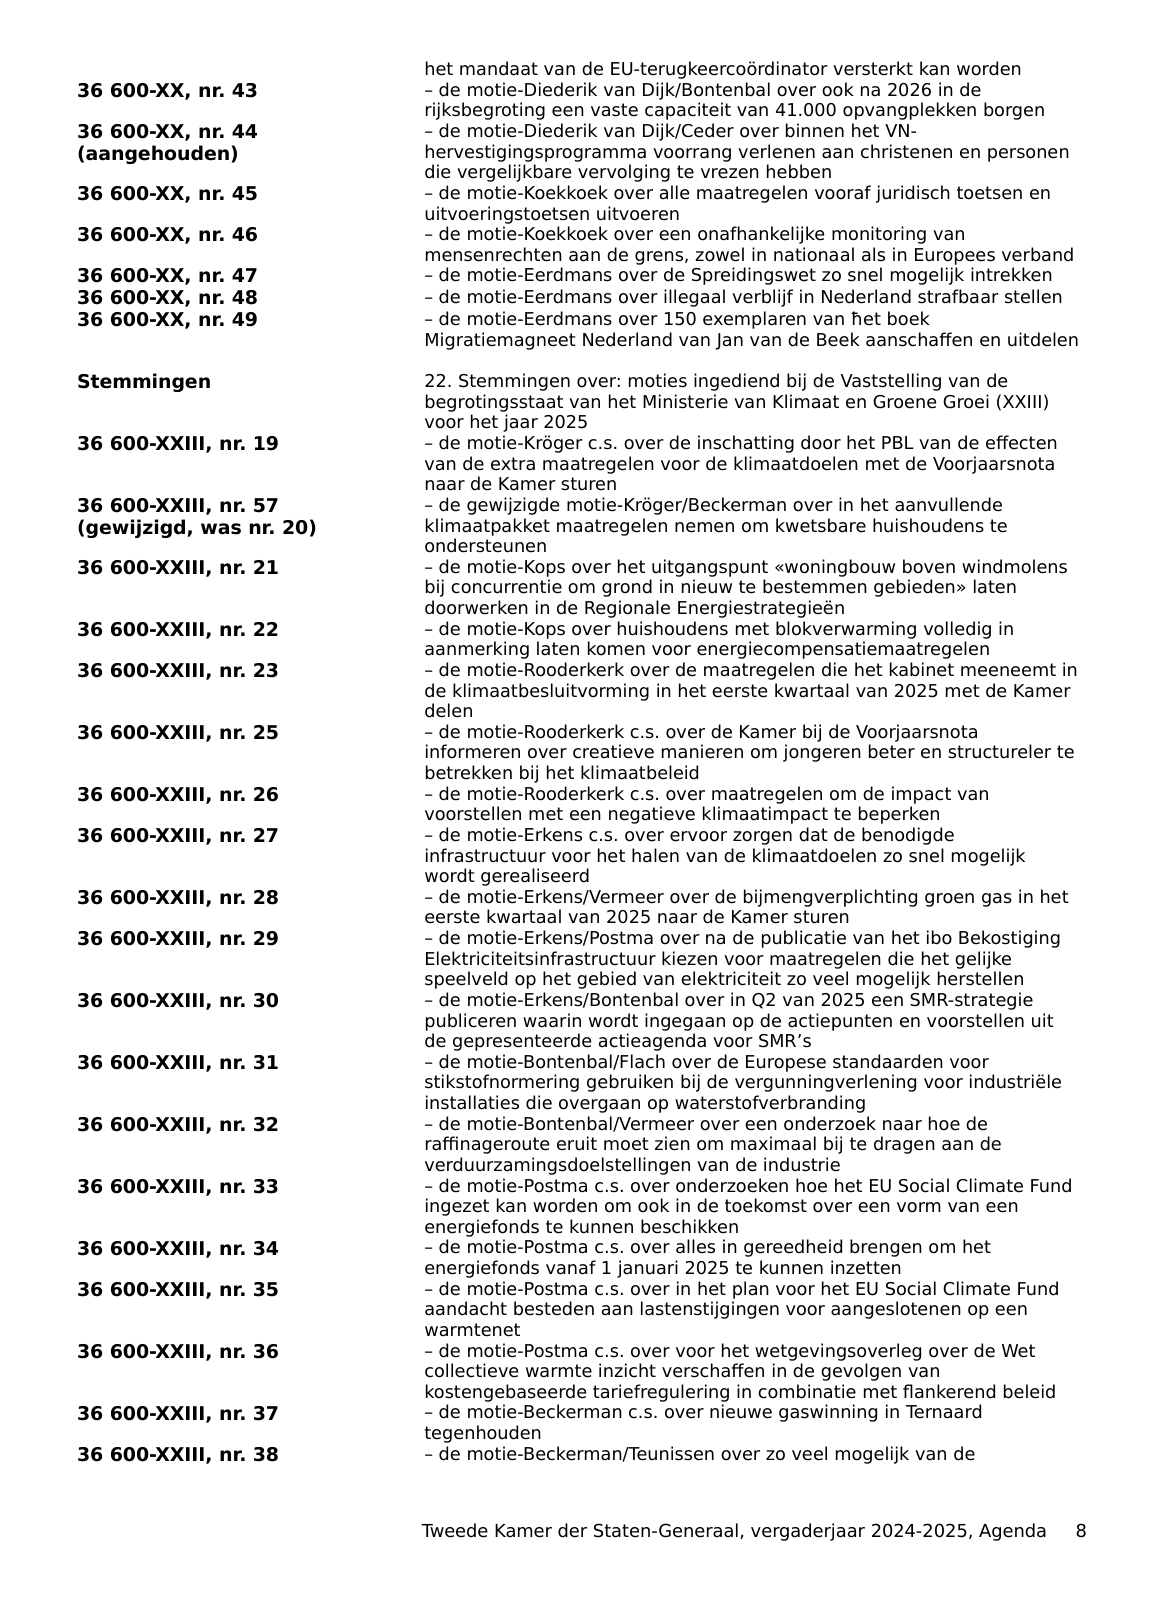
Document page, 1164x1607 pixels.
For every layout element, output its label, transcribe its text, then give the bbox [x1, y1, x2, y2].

table_cell – de motie-Diederik van Dijk/Bontenbal over ook na 2026 in de rijksbegroting een vaste capaciteit van 41.000 opvangplekken borgen [418, 80, 1087, 121]
table_cell [77, 351, 401, 371]
table_cell – de gewijzigde motie-Kröger/Beckerman over in het aanvullende klimaatpakket maatregelen nemen om kwetsbare huishoudens te ondersteunen [418, 495, 1087, 557]
table_cell [401, 121, 418, 183]
table_cell – de motie-Eerdmans over de Spreidingswet zo snel mogelijk intrekken [418, 265, 1087, 287]
table_cell [401, 433, 418, 495]
table_cell 36 600-XX, nr. 44 (aangehouden) [77, 121, 401, 183]
table_cell – de motie-Postma c.s. over in het plan voor het EU Social Climate Fund aandacht besteden aan lastenstijgingen voor aangeslotenen op een warmtenet [418, 1279, 1087, 1341]
table_cell [401, 1238, 418, 1279]
table_cell [401, 887, 418, 928]
table_cell 36 600-XXIII, nr. 32 [77, 1114, 401, 1176]
table_cell – de motie-Kops over het uitgangspunt «woningbouw boven windmolens bij concurrentie om grond in nieuw te bestemmen gebieden» laten doorwerken in de Regionale Energiestrategieën [418, 557, 1087, 619]
table_cell 36 600-XX, nr. 46 [77, 224, 401, 265]
table_cell [77, 59, 401, 80]
table_cell – de motie-Rooderkerk c.s. over de Kamer bij de Voorjaarsnota informeren over creatieve manieren om jongeren beter en structureler te betrekken bij het klimaatbeleid [418, 722, 1087, 784]
table_cell – de motie-Erkens c.s. over ervoor zorgen dat de benodigde infrastructuur voor het halen van de klimaatdoelen zo snel mogelijk wordt gerealiseerd [418, 825, 1087, 887]
table_cell 36 600-XXIII, nr. 38 [77, 1444, 401, 1466]
table_cell [401, 825, 418, 887]
table_cell het mandaat van de EU-terugkeercoördinator versterkt kan worden [418, 59, 1087, 80]
table_cell [401, 1176, 418, 1237]
table_cell [401, 1403, 418, 1444]
table_cell [401, 990, 418, 1052]
table_cell 36 600-XXIII, nr. 37 [77, 1403, 401, 1444]
table_cell [401, 1341, 418, 1402]
table_cell – de motie-Kops over huishoudens met blokverwarming volledig in aanmerking laten komen voor energiecompensatiemaatregelen [418, 619, 1087, 660]
table_cell – de motie-Koekkoek over alle maatregelen vooraf juridisch toetsen en uitvoeringstoetsen uitvoeren [418, 183, 1087, 224]
table_cell – de motie-Erkens/Vermeer over de bijmengverplichting groen gas in het eerste kwartaal van 2025 naar de Kamer sturen [418, 887, 1087, 928]
table_cell 36 600-XXIII, nr. 33 [77, 1176, 401, 1237]
table_cell 36 600-XX, nr. 47 [77, 265, 401, 287]
table_cell [401, 928, 418, 990]
table_cell 36 600-XXIII, nr. 31 [77, 1052, 401, 1114]
table_cell – de motie-Bontenbal/Vermeer over een onderzoek naar hoe de raffinageroute eruit moet zien om maximaal bij te dragen aan de verduurzamingsdoelstellingen van de industrie [418, 1114, 1087, 1176]
table_cell – de motie-Erkens/Postma over na de publicatie van het ibo Bekostiging Elektriciteitsinfrastructuur kiezen voor maatregelen die het gelijke speelveld op het gebied van elektriciteit zo veel mogelijk herstellen [418, 928, 1087, 990]
table_cell 36 600-XXIII, nr. 29 [77, 928, 401, 990]
table_cell 36 600-XXIII, nr. 23 [77, 660, 401, 722]
table_cell [401, 784, 418, 825]
table_cell [401, 351, 418, 371]
table_cell [401, 1052, 418, 1114]
table_cell – de motie-Postma c.s. over voor het wetgevingsoverleg over de Wet collectieve warmte inzicht verschaffen in de gevolgen van kostengebaseerde tariefregulering in combinatie met flankerend beleid [418, 1341, 1087, 1402]
table_cell [401, 722, 418, 784]
table_cell 36 600-XXIII, nr. 26 [77, 784, 401, 825]
table_cell [401, 371, 418, 433]
table_cell – de motie-Kröger c.s. over de inschatting door het PBL van de effecten van de extra maatregelen voor de klimaatdoelen met de Voorjaarsnota naar de Kamer sturen [418, 433, 1087, 495]
table_cell – de motie-Eerdmans over 150 exemplaren van ħet boek Migratiemagneet Nederland van Jan van de Beek aanschaffen en uitdelen [418, 309, 1087, 351]
table_cell 36 600-XXIII, nr. 30 [77, 990, 401, 1052]
table_cell [401, 1444, 418, 1466]
table_cell Stemmingen [77, 371, 401, 433]
table_cell 36 600-XXIII, nr. 19 [77, 433, 401, 495]
table_cell [401, 660, 418, 722]
table_cell 36 600-XXIII, nr. 36 [77, 1341, 401, 1402]
table_cell [401, 287, 418, 309]
table_cell – de motie-Rooderkerk over de maatregelen die het kabinet meeneemt in de klimaatbesluitvorming in het eerste kwartaal van 2025 met de Kamer delen [418, 660, 1087, 722]
table_cell 36 600-XXIII, nr. 34 [77, 1238, 401, 1279]
table_cell [418, 351, 1087, 371]
table_cell [401, 1279, 418, 1341]
table_cell [401, 80, 418, 121]
table_cell 36 600-XXIII, nr. 28 [77, 887, 401, 928]
table_cell – de motie-Eerdmans over illegaal verblijf in Nederland strafbaar stellen [418, 287, 1087, 309]
table_cell 36 600-XX, nr. 48 [77, 287, 401, 309]
table_cell – de motie-Erkens/Bontenbal over in Q2 van 2025 een SMR-strategie publiceren waarin wordt ingegaan op de actiepunten en voorstellen uit de gepresenteerde actieagenda voor SMR’s [418, 990, 1087, 1052]
table_cell – de motie-Postma c.s. over alles in gereedheid brengen om het energiefonds vanaf 1 januari 2025 te kunnen inzetten [418, 1238, 1087, 1279]
table_cell 22. Stemmingen over: moties ingediend bij de Vaststelling van de begrotingsstaat van het Ministerie van Klimaat en Groene Groei (XXIII) voor het jaar 2025 [418, 371, 1087, 433]
table_cell 36 600-XXIII, nr. 57 (gewijzigd, was nr. 20) [77, 495, 401, 557]
table_cell [401, 59, 418, 80]
table_cell 36 600-XX, nr. 45 [77, 183, 401, 224]
table_cell [401, 309, 418, 351]
table_cell [401, 495, 418, 557]
table_cell – de motie-Postma c.s. over onderzoeken hoe het EU Social Climate Fund ingezet kan worden om ook in de toekomst over een vorm van een energiefonds te kunnen beschikken [418, 1176, 1087, 1237]
table_cell 36 600-XXIII, nr. 22 [77, 619, 401, 660]
table_cell 36 600-XX, nr. 43 [77, 80, 401, 121]
table_cell – de motie-Bontenbal/Flach over de Europese standaarden voor stikstofnormering gebruiken bij de vergunningverlening voor industriële installaties die overgaan op waterstofverbranding [418, 1052, 1087, 1114]
table_cell [401, 1114, 418, 1176]
table_cell – de motie-Koekkoek over een onafhankelijke monitoring van mensenrechten aan de grens, zowel in nationaal als in Europees verband [418, 224, 1087, 265]
table_cell – de motie-Beckerman/Teunissen over zo veel mogelijk van de [418, 1444, 1087, 1466]
table_cell – de motie-Diederik van Dijk/Ceder over binnen het VN-hervestigingsprogramma voorrang verlenen aan christenen en personen die vergelijkbare vervolging te vrezen hebben [418, 121, 1087, 183]
table_cell [401, 224, 418, 265]
table_cell [401, 619, 418, 660]
table_cell 36 600-XXIII, nr. 27 [77, 825, 401, 887]
table_cell 36 600-XXIII, nr. 35 [77, 1279, 401, 1341]
table_cell [401, 557, 418, 619]
table_cell – de motie-Rooderkerk c.s. over maatregelen om de impact van voorstellen met een negatieve klimaatimpact te beperken [418, 784, 1087, 825]
table_cell 36 600-XXIII, nr. 25 [77, 722, 401, 784]
table_cell [401, 183, 418, 224]
table_cell – de motie-Beckerman c.s. over nieuwe gaswinning in Ternaard tegenhouden [418, 1403, 1087, 1444]
table_cell 36 600-XX, nr. 49 [77, 309, 401, 351]
table_cell 36 600-XXIII, nr. 21 [77, 557, 401, 619]
table_cell [401, 265, 418, 287]
